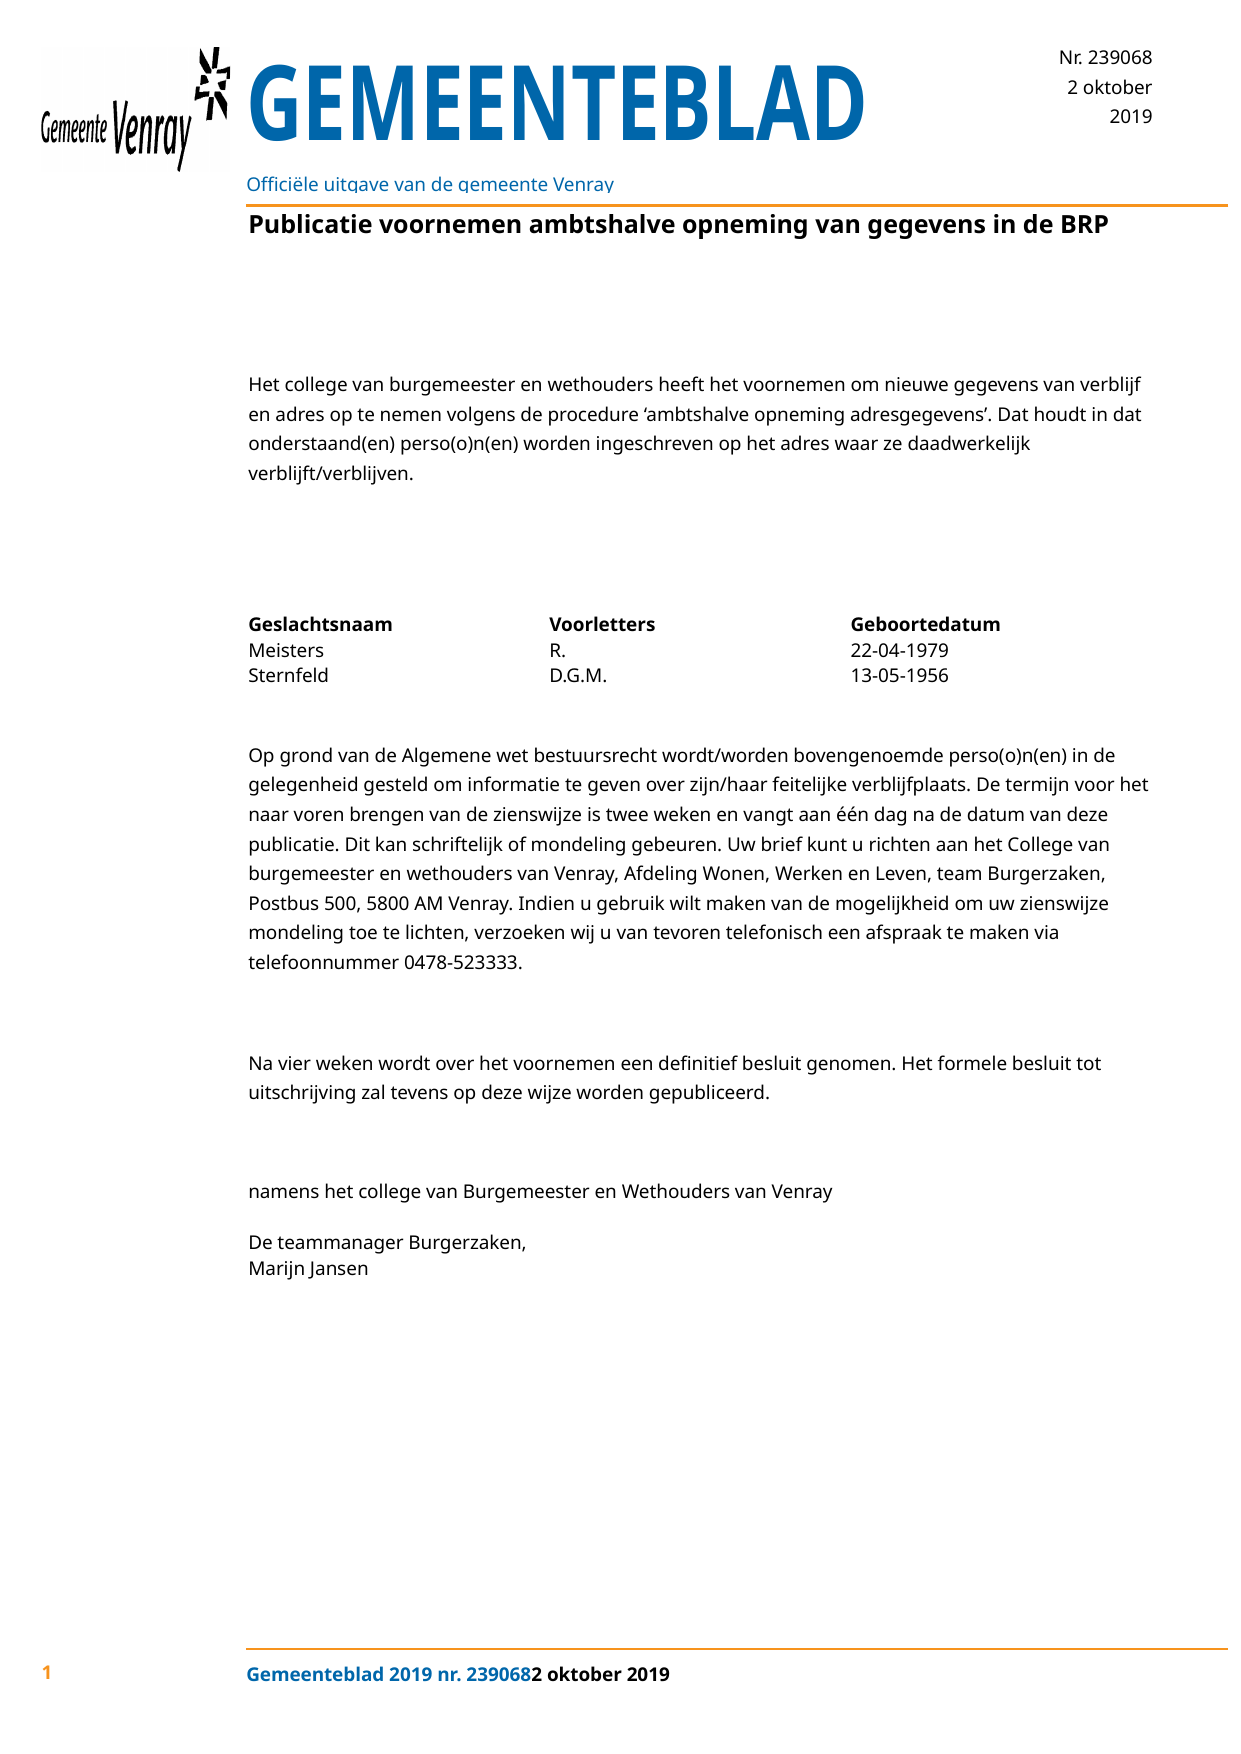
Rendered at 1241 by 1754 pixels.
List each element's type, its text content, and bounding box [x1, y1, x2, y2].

text Het college van burgemeester en wethouders heeft het voornemen om nieuwe gegevens van verblijf en adres op te nemen volgens de procedure ‘ambtshalve opneming adresgegevens’. Dat houdt in dat onderstaand(en) perso(o)n(en) worden ingeschreven op het adres waar ze daadwerkelijk verblijft/verblijven. [248, 371, 1152, 486]
text Marijn Jansen [248, 1255, 1152, 1281]
table_header Geboortedatum [850, 611, 1152, 637]
table_cell 13-05-1956 [850, 663, 1152, 688]
table_header Voorletters [549, 611, 850, 637]
table_cell D.G.M. [549, 663, 850, 688]
text namens het college van Burgemeester en Wethouders van Venray [248, 1178, 1152, 1203]
picture [41, 47, 231, 172]
table_cell 22-04-1979 [850, 637, 1152, 663]
table_cell Meisters [248, 637, 549, 663]
text Publicatie voornemen ambtshalve opneming van gegevens in de BRP [248, 207, 1152, 241]
text De teammanager Burgerzaken, [248, 1229, 1152, 1255]
table_header Geslachtsnaam [248, 611, 549, 637]
text Op grond van de Algemene wet bestuursrecht wordt/worden bovengenoemde perso(o)n(en) in de gelegenheid gesteld om informatie te geven over zijn/haar feitelijke verblijfplaats. De termijn voor het naar voren brengen van de zienswijze is twee weken en vangt aan één dag na de datum van deze publicatie. Dit kan schriftelijk of mondeling gebeuren. Uw brief kunt u richten aan het College van burgemeester en wethouders van Venray, Afdeling Wonen, Werken en Leven, team Burgerzaken, Postbus 500, 5800 AM Venray. Indien u gebruik wilt maken van de mogelijkheid om uw zienswijze mondeling toe te lichten, verzoeken wij u van tevoren telefonisch een afspraak te maken via telefoonnummer 0478-523333. [248, 742, 1152, 975]
table_cell Sternfeld [248, 663, 549, 688]
table_cell R. [549, 637, 850, 663]
text Na vier weken wordt over het voornemen een definitief besluit genomen. Het formele besluit tot uitschrijving zal tevens op deze wijze worden gepubliceerd. [248, 1050, 1152, 1105]
